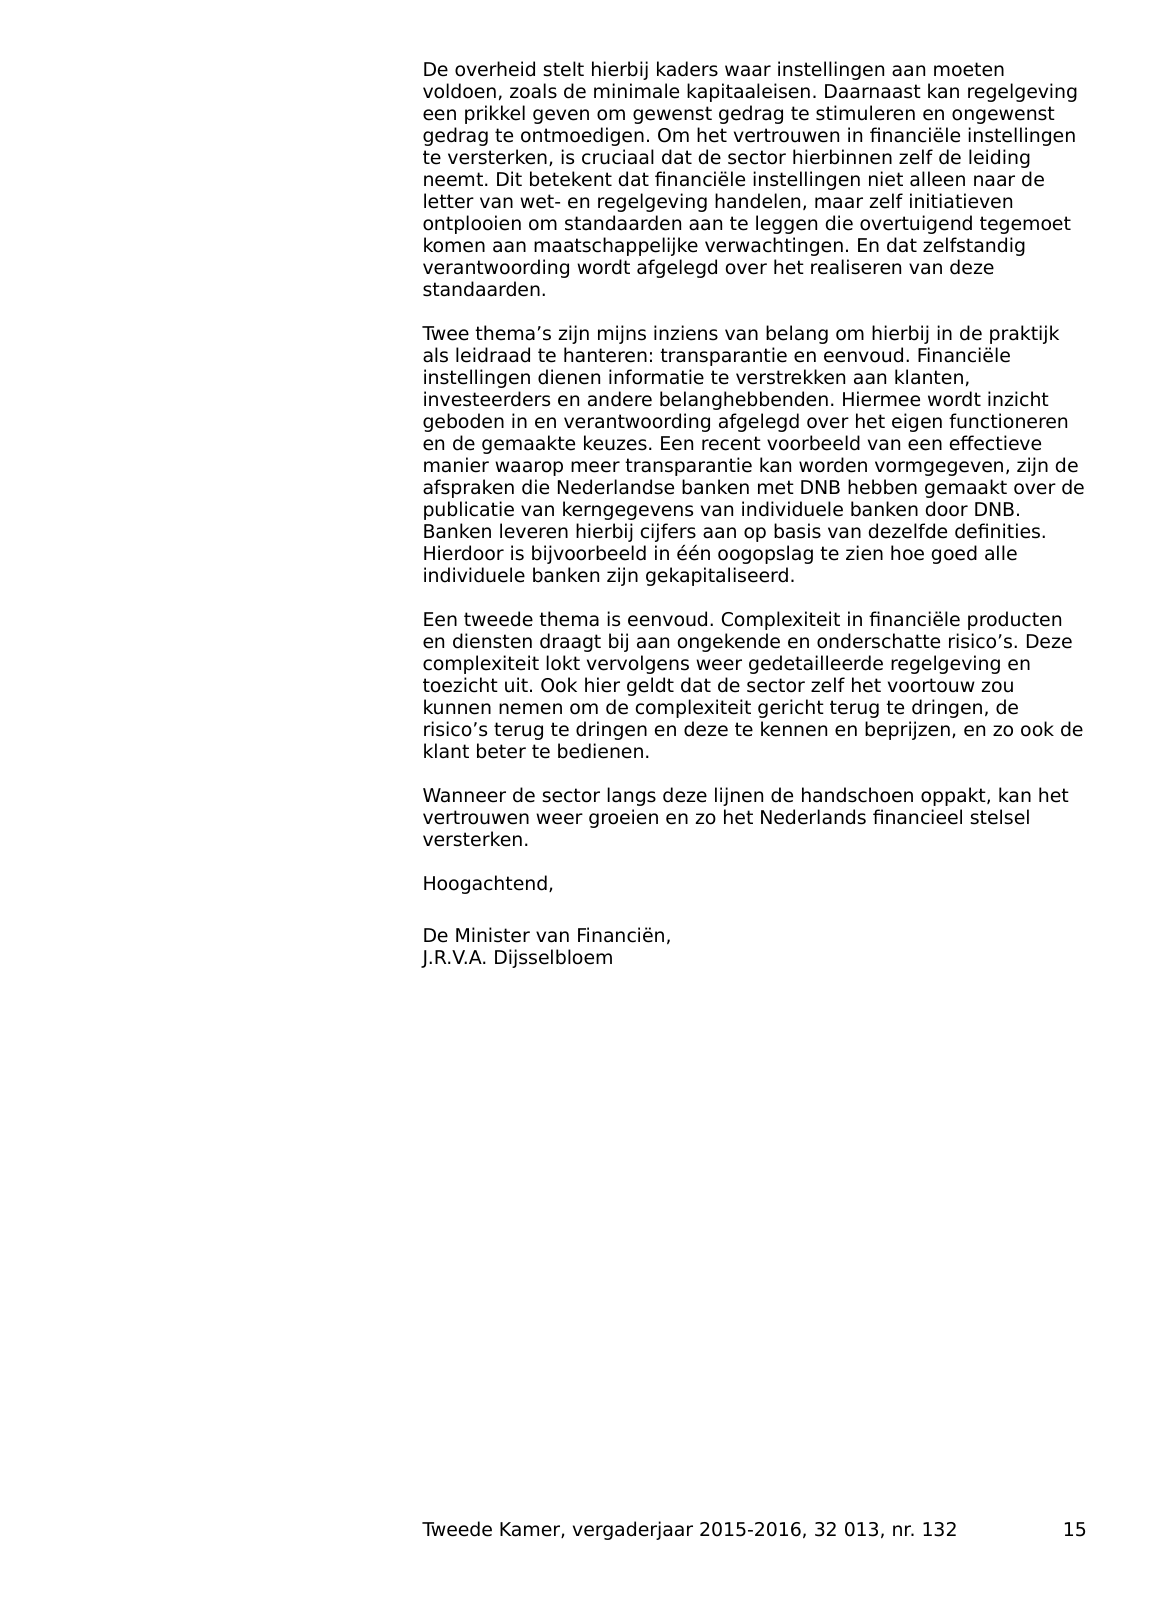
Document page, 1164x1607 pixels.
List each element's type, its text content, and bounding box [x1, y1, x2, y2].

text Een tweede thema is eenvoud. Complexiteit in financiële producten en diensten draagt bij aan ongekende en onderschatte risico’s. Deze complexiteit lokt vervolgens weer gedetailleerde regelgeving en toezicht uit. Ook hier geldt dat de sector zelf het voortouw zou kunnen nemen om de complexiteit gericht terug te dringen, de risico’s terug te dringen en deze te kennen en beprijzen, en zo ook de klant beter te bedienen. [422, 609, 1087, 763]
text Wanneer de sector langs deze lijnen de handschoen oppakt, kan het vertrouwen weer groeien en zo het Nederlands financieel stelsel versterken. [422, 785, 1087, 851]
text Hoogachtend, [422, 873, 1087, 895]
text Twee thema’s zijn mijns inziens van belang om hierbij in de praktijk als leidraad te hanteren: transparantie en eenvoud. Financiële instellingen dienen informatie te verstrekken aan klanten, investeerders en andere belanghebbenden. Hiermee wordt inzicht geboden in en verantwoording afgelegd over het eigen functioneren en de gemaakte keuzes. Een recent voorbeeld van een effectieve manier waarop meer transparantie kan worden vormgegeven, zijn de afspraken die Nederlandse banken met DNB hebben gemaakt over de publicatie van kerngegevens van individuele banken door DNB. Banken leveren hierbij cijfers aan op basis van dezelfde definities. Hierdoor is bijvoorbeeld in één oogopslag te zien hoe goed alle individuele banken zijn gekapitaliseerd. [422, 323, 1087, 587]
text De overheid stelt hierbij kaders waar instellingen aan moeten voldoen, zoals de minimale kapitaaleisen. Daarnaast kan regelgeving een prikkel geven om gewenst gedrag te stimuleren en ongewenst gedrag te ontmoedigen. Om het vertrouwen in financiële instellingen te versterken, is cruciaal dat de sector hierbinnen zelf de leiding neemt. Dit betekent dat financiële instellingen niet alleen naar de letter van wet- en regelgeving handelen, maar zelf initiatieven ontplooien om standaarden aan te leggen die overtuigend tegemoet komen aan maatschappelijke verwachtingen. En dat zelfstandig verantwoording wordt afgelegd over het realiseren van deze standaarden. [422, 59, 1087, 301]
text De Minister van Financiën, J.R.V.A. Dijsselbloem [422, 925, 1087, 969]
